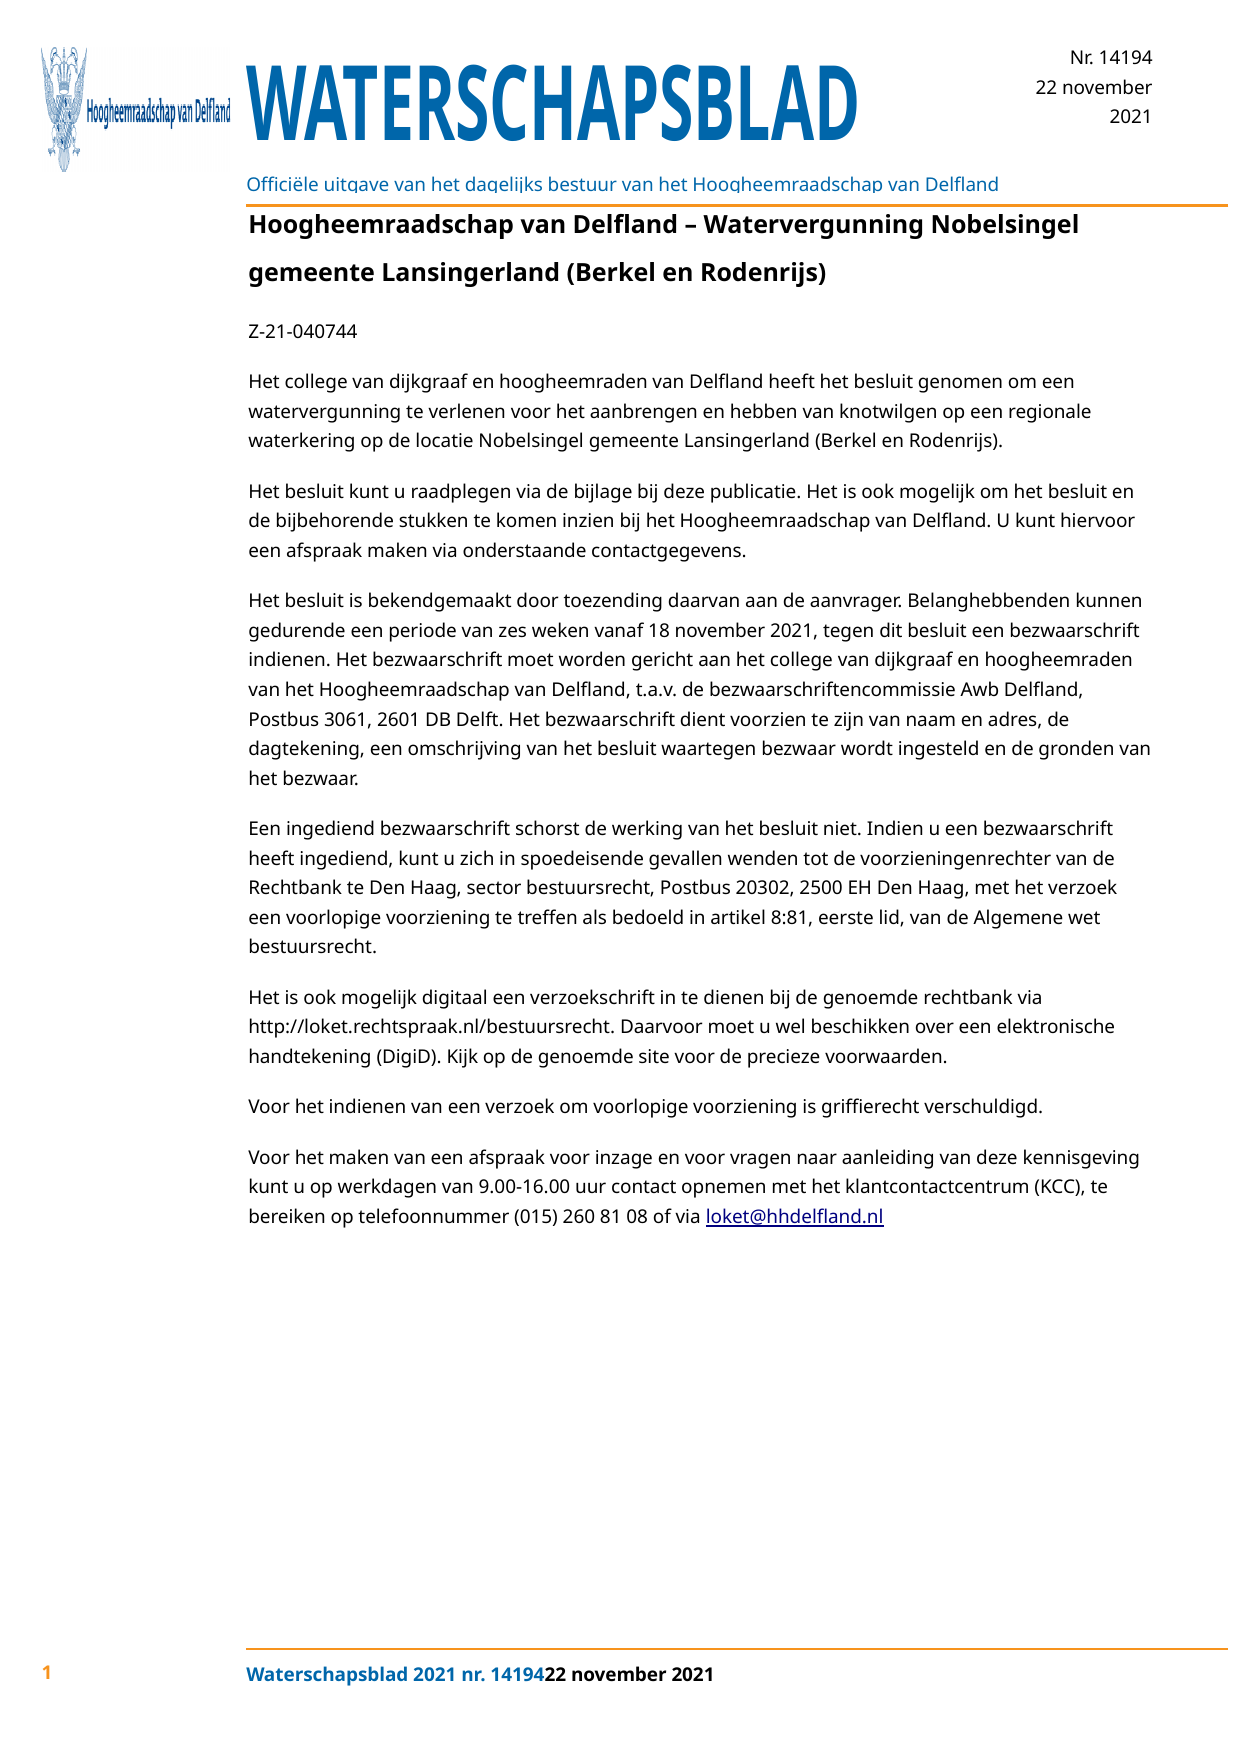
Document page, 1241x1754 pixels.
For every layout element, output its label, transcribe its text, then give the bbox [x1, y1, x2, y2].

text Voor het indienen van een verzoek om voorlopige voorziening is griffierecht verschuldigd. [248, 1094, 1152, 1119]
text Het college van dijkgraaf en hoogheemraden van Delfland heeft het besluit genomen om een watervergunning te verlenen voor het aanbrengen en hebben van knotwilgen op een regionale waterkering op de locatie Nobelsingel gemeente Lansingerland (Berkel en Rodenrijs). [248, 368, 1152, 453]
text Hoogheemraadschap van Delfland – Watervergunning Nobelsingel gemeente Lansingerland (Berkel en Rodenrijs) [248, 207, 1152, 288]
text Het besluit kunt u raadplegen via de bijlage bij deze publicatie. Het is ook mogelijk om het besluit en de bijbehorende stukken te komen inzien bij het Hoogheemraadschap van Delfland. U kunt hiervoor een afspraak maken via onderstaande contactgegevens. [248, 478, 1152, 563]
picture [41, 47, 231, 172]
text Z-21-040744 [248, 318, 1152, 344]
text Het is ook mogelijk digitaal een verzoekschrift in te dienen bij de genoemde rechtbank via http://loket.rechtspraak.nl/bestuursrecht. Daarvoor moet u wel beschikken over een elektronische handtekening (DigiD). Kijk op de genoemde site voor de precieze voorwaarden. [248, 984, 1152, 1069]
text Voor het maken van een afspraak voor inzage en voor vragen naar aanleiding van deze kennisgeving kunt u op werkdagen van 9.00-16.00 uur contact opnemen met het klantcontactcentrum (KCC), te bereiken op telefoonnummer (015) 260 81 08 of via loket@hhdelfland.nl [248, 1144, 1152, 1229]
text Een ingediend bezwaarschrift schorst de werking van het besluit niet. Indien u een bezwaarschrift heeft ingediend, kunt u zich in spoedeisende gevallen wenden tot de voorzieningenrechter van de Rechtbank te Den Haag, sector bestuursrecht, Postbus 20302, 2500 EH Den Haag, met het verzoek een voorlopige voorziening te treffen als bedoeld in artikel 8:81, eerste lid, van de Algemene wet bestuursrecht. [248, 815, 1152, 959]
text Het besluit is bekendgemaakt door toezending daarvan aan de aanvrager. Belanghebbenden kunnen gedurende een periode van zes weken vanaf 18 november 2021, tegen dit besluit een bezwaarschrift indienen. Het bezwaarschrift moet worden gericht aan het college van dijkgraaf en hoogheemraden van het Hoogheemraadschap van Delfland, t.a.v. de bezwaarschriftencommissie Awb Delfland, Postbus 3061, 2601 DB Delft. Het bezwaarschrift dient voorzien te zijn van naam en adres, de dagtekening, een omschrijving van het besluit waartegen bezwaar wordt ingesteld en de gronden van het bezwaar. [248, 587, 1152, 791]
